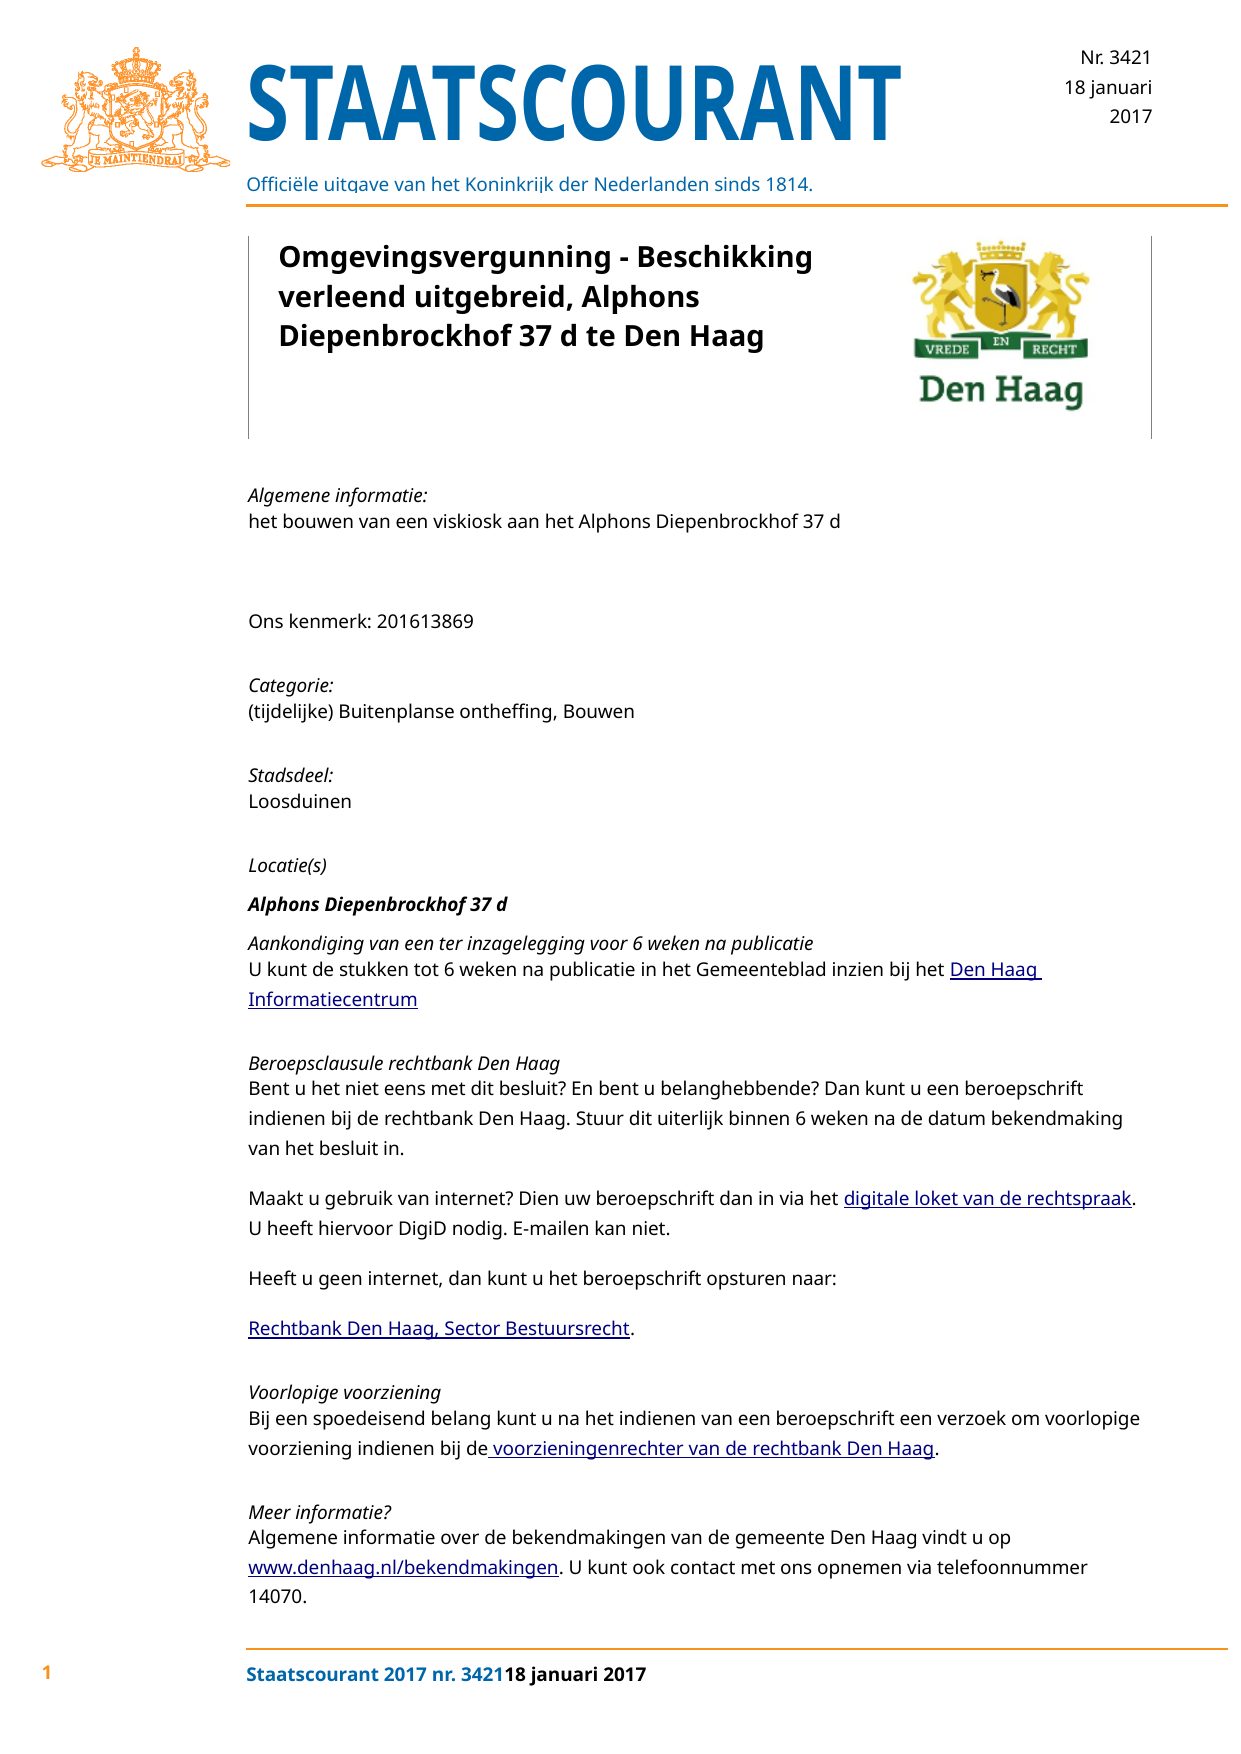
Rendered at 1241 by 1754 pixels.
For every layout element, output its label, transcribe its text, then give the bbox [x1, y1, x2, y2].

text Bij een spoedeisend belang kunt u na het indienen van een beroepschrift een verzoek om voorlopige voorziening indienen bij de voorzieningenrechter van de rechtbank Den Haag. [248, 1405, 1152, 1461]
text Alphons Diepenbrockhof 37 d [248, 891, 1152, 917]
picture [899, 236, 1103, 414]
text Bent u het niet eens met dit besluit? En bent u belanghebbende? Dan kunt u een beroepschrift indienen bij de rechtbank Den Haag. Stuur dit uiterlijk binnen 6 weken na de datum bekendmaking van het besluit in. [248, 1076, 1152, 1161]
text (tijdelijke) Buitenplanse ontheffing, Bouwen [248, 698, 1152, 724]
text Locatie(s) [248, 852, 1152, 878]
text Algemene informatie over de bekendmakingen van de gemeente Den Haag vindt u op www.denhaag.nl/bekendmakingen. U kunt ook contact met ons opnemen via telefoonnummer 14070. [248, 1524, 1152, 1609]
text Loosduinen [248, 788, 1152, 814]
text Ons kenmerk: 201613869 [248, 609, 1152, 634]
text Meer informatie? [248, 1499, 1152, 1524]
table_header [850, 414, 1151, 439]
text U kunt de stukken tot 6 weken na publicatie in het Gemeenteblad inzien bij het Den Haag Informatiecentrum [248, 956, 1152, 1012]
table_header [850, 236, 899, 413]
text Voorlopige voorziening [248, 1379, 1152, 1405]
text Heeft u geen internet, dan kunt u het beroepschrift opsturen naar: [248, 1265, 1152, 1291]
text Maakt u gebruik van internet? Dien uw beroepschrift dan in via het digitale loket van de rechtspraak. U heeft hiervoor DigiD nodig. E-mailen kan niet. [248, 1185, 1152, 1241]
text Beroepsclausule rechtbank Den Haag [248, 1050, 1152, 1076]
table_header Omgevingsvergunning - Beschikking verleend uitgebreid, Alphons Diepenbrockhof 37 d te Den Haag [249, 236, 850, 439]
text Categorie: [248, 673, 1152, 698]
text Algemene informatie: [248, 482, 1152, 508]
picture [41, 47, 231, 172]
text het bouwen van een viskiosk aan het Alphons Diepenbrockhof 37 d [248, 508, 1152, 534]
text Aankondiging van een ter inzagelegging voor 6 weken na publicatie [248, 931, 1152, 956]
text Stadsdeel: [248, 762, 1152, 788]
text Rechtbank Den Haag, Sector Bestuursrecht. [248, 1316, 1152, 1341]
table_header [1103, 236, 1151, 413]
